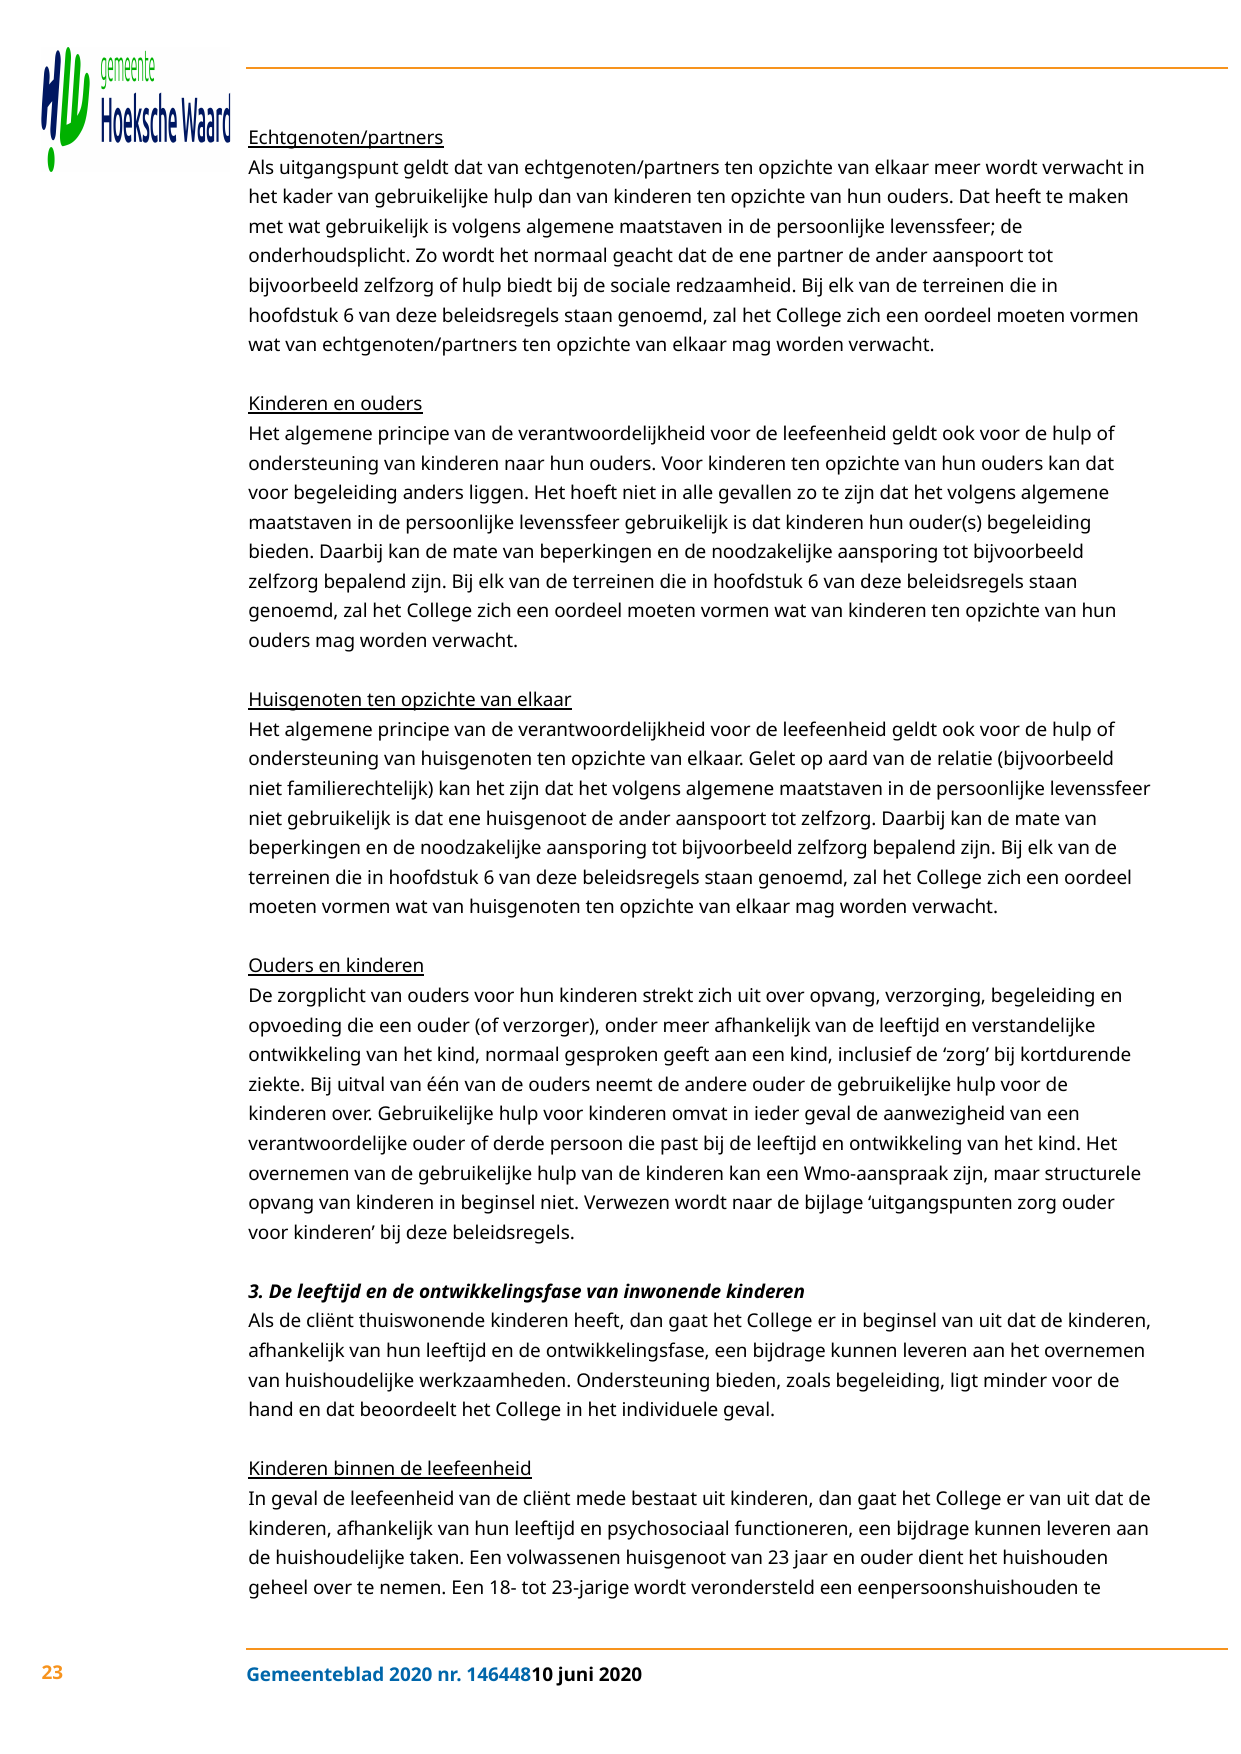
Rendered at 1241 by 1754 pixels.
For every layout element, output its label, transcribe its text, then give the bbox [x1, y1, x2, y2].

text 3. De leeftijd en de ontwikkelingsfase van inwonende kinderen [248, 1278, 1152, 1304]
text Echtgenoten/partners [248, 124, 1152, 150]
text In geval de leefeenheid van de cliënt mede bestaat uit kinderen, dan gaat het College er van uit dat de kinderen, afhankelijk van hun leeftijd en psychosociaal functioneren, een bijdrage kunnen leveren aan de huishoudelijke taken. Een volwassenen huisgenoot van 23 jaar en ouder dient het huishouden geheel over te nemen. Een 18- tot 23-jarige wordt verondersteld een eenpersoonshuishouden te [248, 1485, 1152, 1600]
text Ouders en kinderen [248, 953, 1152, 978]
text Als de cliënt thuiswonende kinderen heeft, dan gaat het College er in beginsel van uit dat de kinderen, afhankelijk van hun leeftijd en de ontwikkelingsfase, een bijdrage kunnen leveren aan het overnemen van huishoudelijke werkzaamheden. Ondersteuning bieden, zoals begeleiding, ligt minder voor de hand en dat beoordeelt het College in het individuele geval. [248, 1308, 1152, 1422]
text Het algemene principe van de verantwoordelijkheid voor de leefeenheid geldt ook voor de hulp of ondersteuning van kinderen naar hun ouders. Voor kinderen ten opzichte van hun ouders kan dat voor begeleiding anders liggen. Het hoeft niet in alle gevallen zo te zijn dat het volgens algemene maatstaven in de persoonlijke levenssfeer gebruikelijk is dat kinderen hun ouder(s) begeleiding bieden. Daarbij kan de mate van beperkingen en de noodzakelijke aansporing tot bijvoorbeeld zelfzorg bepalend zijn. Bij elk van de terreinen die in hoofdstuk 6 van deze beleidsregels staan genoemd, zal het College zich een oordeel moeten vormen wat van kinderen ten opzichte van hun ouders mag worden verwacht. [248, 420, 1152, 653]
text Kinderen en ouders [248, 391, 1152, 416]
text Huisgenoten ten opzichte van elkaar [248, 686, 1152, 712]
text Kinderen binnen de leefeenheid [248, 1456, 1152, 1481]
picture [41, 47, 231, 172]
text Als uitgangspunt geldt dat van echtgenoten/partners ten opzichte van elkaar meer wordt verwacht in het kader van gebruikelijke hulp dan van kinderen ten opzichte van hun ouders. Dat heeft te maken met wat gebruikelijk is volgens algemene maatstaven in de persoonlijke levenssfeer; de onderhoudsplicht. Zo wordt het normaal geacht dat de ene partner de ander aanspoort tot bijvoorbeeld zelfzorg of hulp biedt bij de sociale redzaamheid. Bij elk van de terreinen die in hoofdstuk 6 van deze beleidsregels staan genoemd, zal het College zich een oordeel moeten vormen wat van echtgenoten/partners ten opzichte van elkaar mag worden verwacht. [248, 154, 1152, 357]
text Het algemene principe van de verantwoordelijkheid voor de leefeenheid geldt ook voor de hulp of ondersteuning van huisgenoten ten opzichte van elkaar. Gelet op aard van de relatie (bijvoorbeeld niet familierechtelijk) kan het zijn dat het volgens algemene maatstaven in de persoonlijke levenssfeer niet gebruikelijk is dat ene huisgenoot de ander aanspoort tot zelfzorg. Daarbij kan de mate van beperkingen en de noodzakelijke aansporing tot bijvoorbeeld zelfzorg bepalend zijn. Bij elk van de terreinen die in hoofdstuk 6 van deze beleidsregels staan genoemd, zal het College zich een oordeel moeten vormen wat van huisgenoten ten opzichte van elkaar mag worden verwacht. [248, 716, 1152, 919]
text De zorgplicht van ouders voor hun kinderen strekt zich uit over opvang, verzorging, begeleiding en opvoeding die een ouder (of verzorger), onder meer afhankelijk van de leeftijd en verstandelijke ontwikkeling van het kind, normaal gesproken geeft aan een kind, inclusief de ‘zorg’ bij kortdurende ziekte. Bij uitval van één van de ouders neemt de andere ouder de gebruikelijke hulp voor de kinderen over. Gebruikelijke hulp voor kinderen omvat in ieder geval de aanwezigheid van een verantwoordelijke ouder of derde persoon die past bij de leeftijd en ontwikkeling van het kind. Het overnemen van de gebruikelijke hulp van de kinderen kan een Wmo-aanspraak zijn, maar structurele opvang van kinderen in beginsel niet. Verwezen wordt naar de bijlage ‘uitgangspunten zorg ouder voor kinderen’ bij deze beleidsregels. [248, 982, 1152, 1245]
